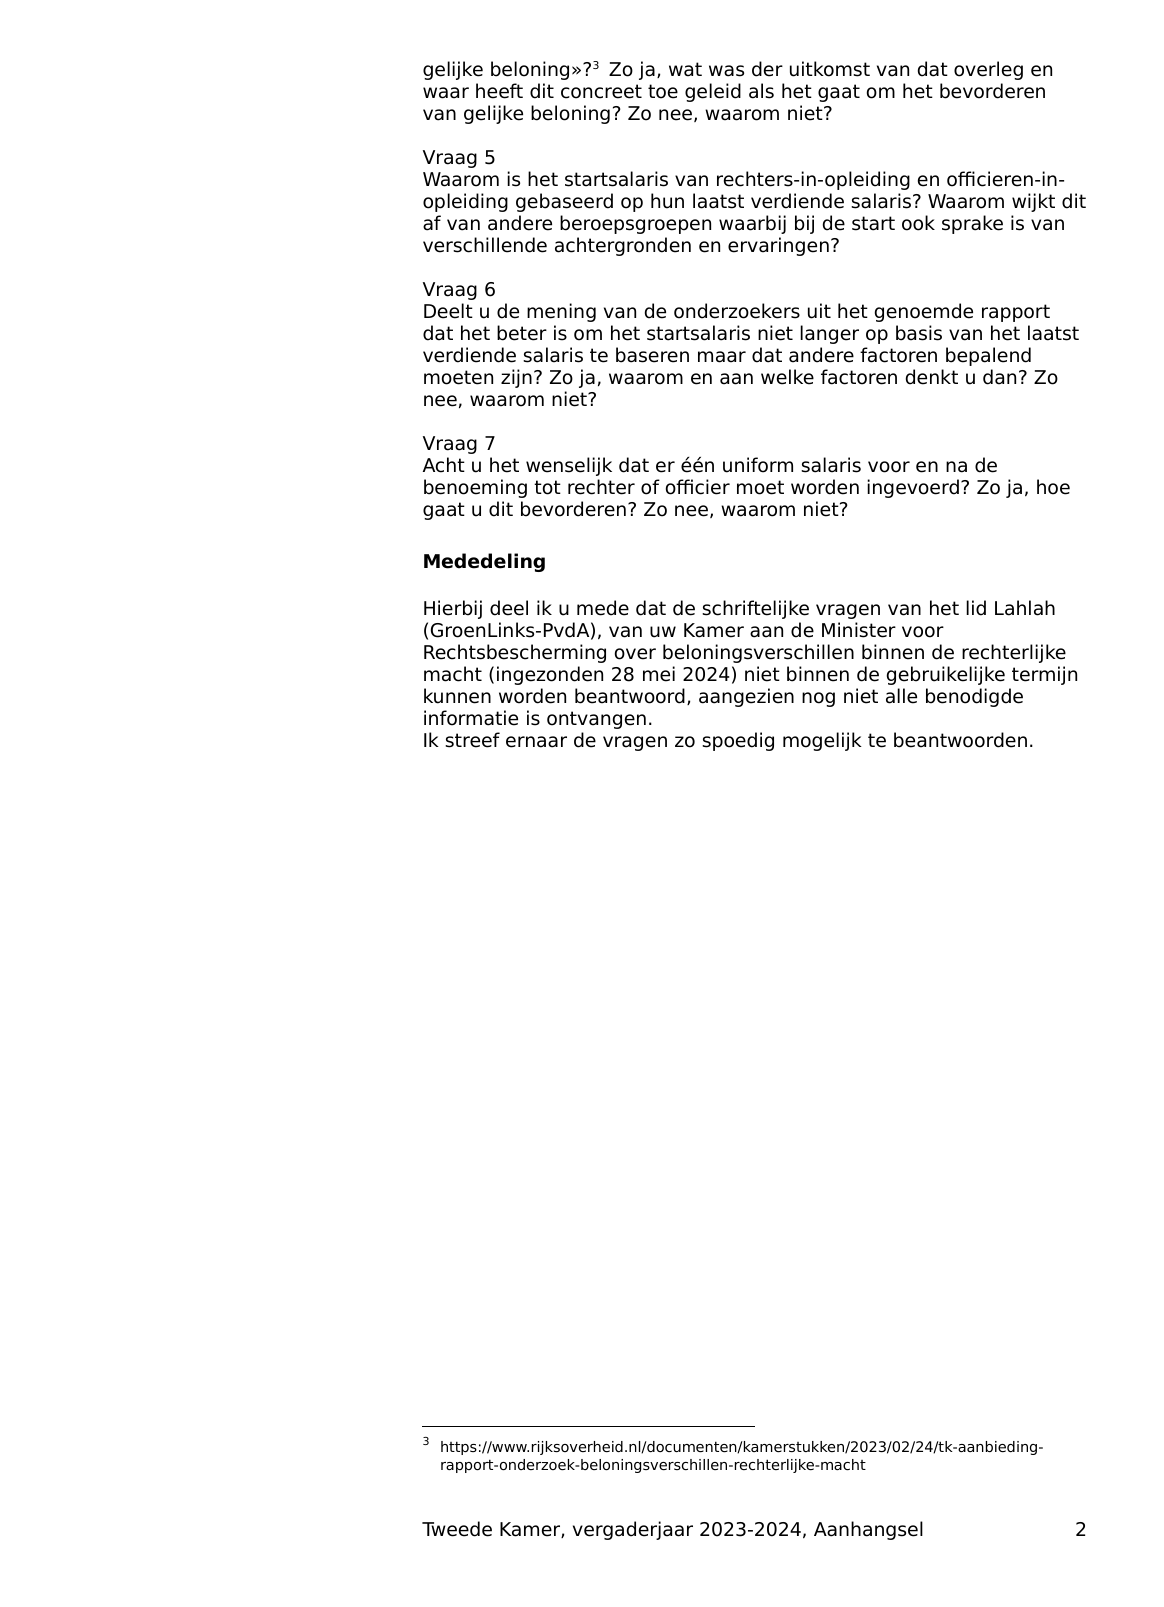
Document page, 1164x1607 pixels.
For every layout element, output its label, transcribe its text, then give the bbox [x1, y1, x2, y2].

text Acht u het wenselijk dat er één uniform salaris voor en na de benoeming tot rechter of officier moet worden ingevoerd? Zo ja, hoe gaat u dit bevorderen? Zo nee, waarom niet? [422, 455, 1087, 521]
text Deelt u de mening van de onderzoekers uit het genoemde rapport dat het beter is om het startsalaris niet langer op basis van het laatst verdiende salaris te baseren maar dat andere factoren bepalend moeten zijn? Zo ja, waarom en aan welke factoren denkt u dan? Zo nee, waarom niet? [422, 301, 1087, 411]
text gelijke beloning»? Zo ja, wat was der uitkomst van dat overleg en waar heeft dit concreet toe geleid als het gaat om het bevorderen van gelijke beloning? Zo nee, waarom niet? [422, 59, 1087, 125]
text Ik streef ernaar de vragen zo spoedig mogelijk te beantwoorden. [422, 730, 1087, 752]
text Vraag 6 [422, 279, 1087, 301]
text Waarom is het startsalaris van rechters-in-opleiding en officieren-in-opleiding gebaseerd op hun laatst verdiende salaris? Waarom wijkt dit af van andere beroepsgroepen waarbij bij de start ook sprake is van verschillende achtergronden en ervaringen? [422, 169, 1087, 257]
subtitle Mededeling [422, 551, 1087, 573]
text Vraag 7 [422, 433, 1087, 455]
text https://www.rijksoverheid.nl/documenten/kamerstukken/2023/02/24/tk-aanbieding-rapport-onderzoek-beloningsverschillen-rechterlijke-macht [422, 1435, 1087, 1474]
text Hierbij deel ik u mede dat de schriftelijke vragen van het lid Lahlah (GroenLinks-PvdA), van uw Kamer aan de Minister voor Rechtsbescherming over beloningsverschillen binnen de rechterlijke macht (ingezonden 28 mei 2024) niet binnen de gebruikelijke termijn kunnen worden beantwoord, aangezien nog niet alle benodigde informatie is ontvangen. [422, 598, 1087, 730]
text Vraag 5 [422, 147, 1087, 169]
